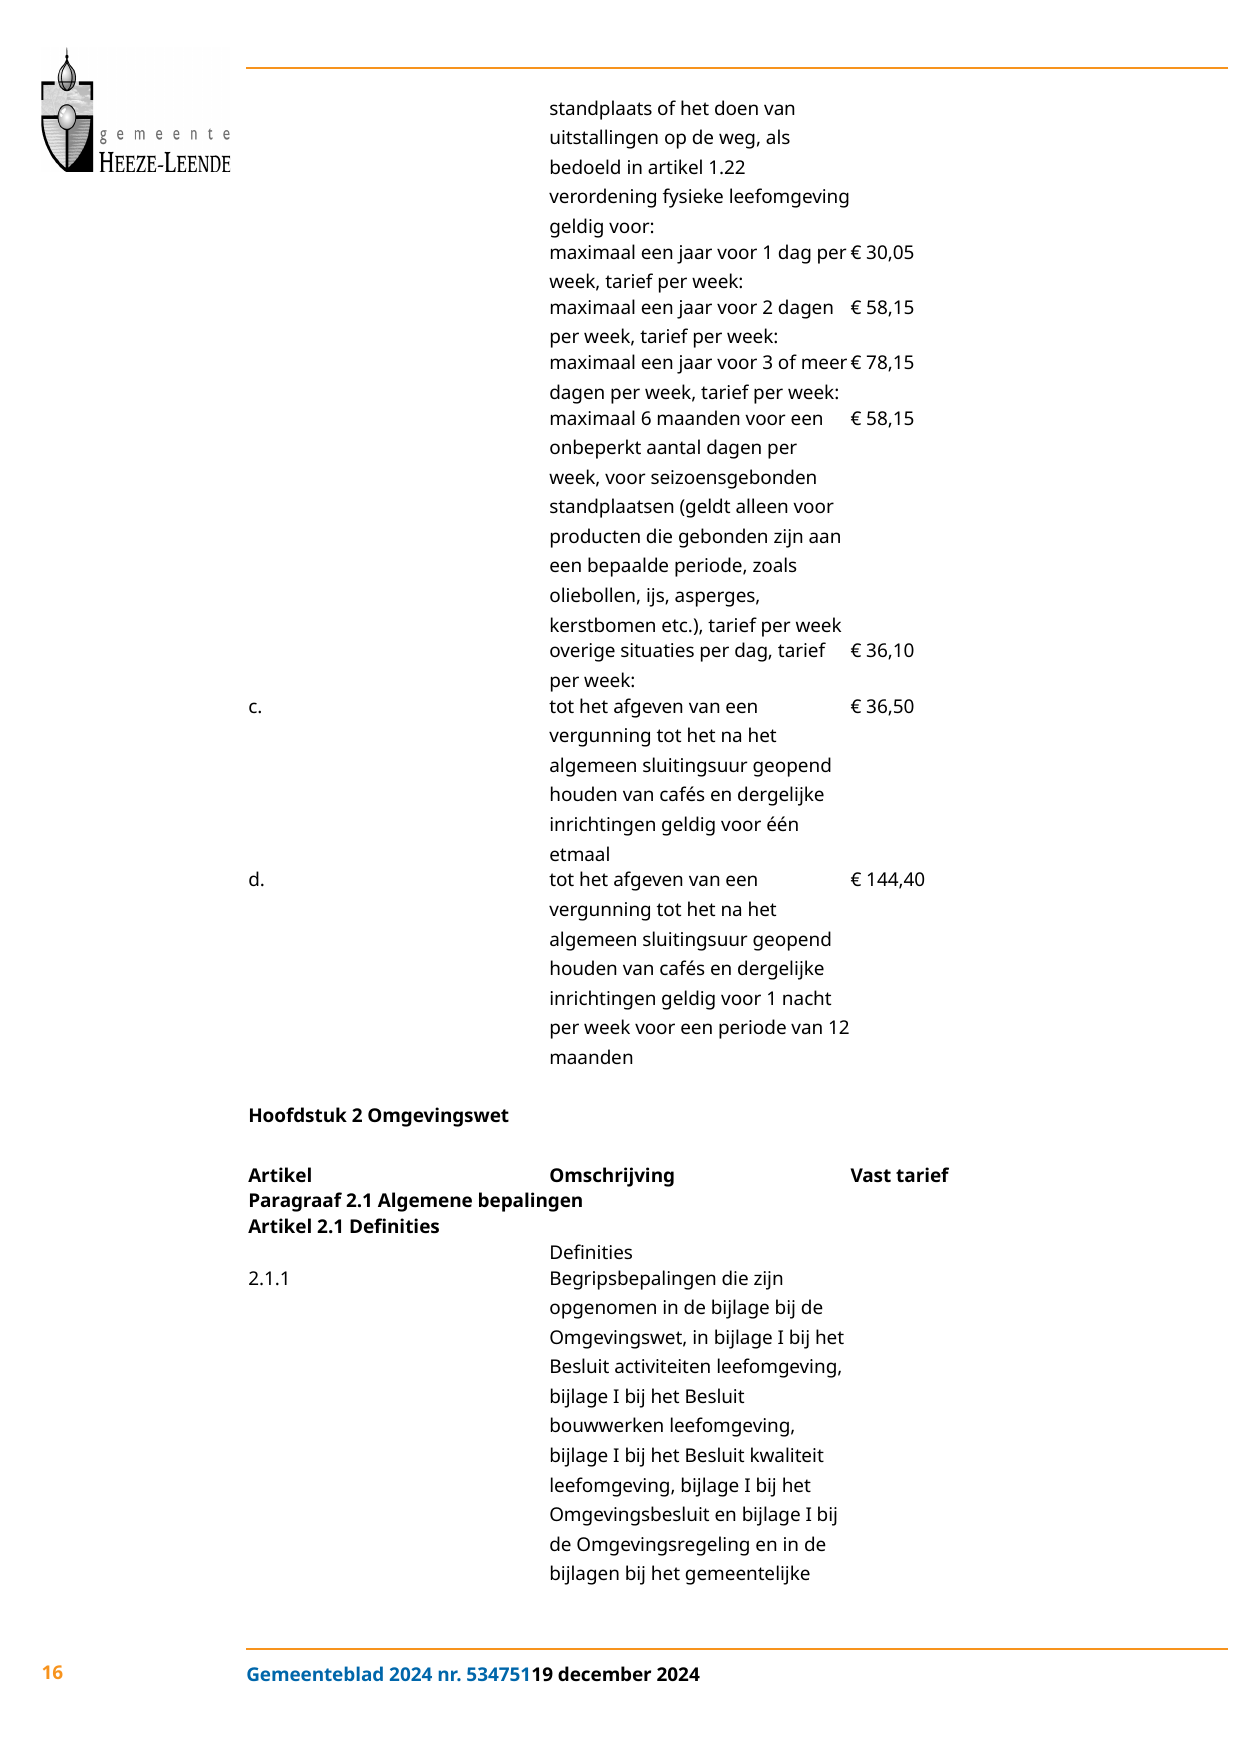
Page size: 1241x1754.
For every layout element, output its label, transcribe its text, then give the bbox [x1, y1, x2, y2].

table_cell [248, 1239, 549, 1265]
table_cell [850, 1265, 1152, 1586]
table_cell € 58,15 [850, 294, 1152, 349]
text Hoofdstuk 2 Omgevingswet [248, 1103, 1152, 1128]
table_header Vast tarief [850, 1162, 1152, 1188]
table_cell [850, 95, 1152, 239]
table_cell Begripsbepalingen die zijn opgenomen in de bijlage bij de Omgevingswet, in bijlage I bij het Besluit activiteiten leefomgeving, bijlage I bij het Besluit bouwwerken leefomgeving, bijlage I bij het Besluit kwaliteit leefomgeving, bijlage I bij het Omgevingsbesluit en bijlage I bij de Omgevingsregeling en in de bijlagen bij het gemeentelijke [549, 1265, 850, 1586]
table_cell € 58,15 [850, 405, 1152, 638]
table_cell € 36,10 [850, 638, 1152, 693]
table_cell maximaal een jaar voor 3 of meer dagen per week, tarief per week: [549, 350, 850, 405]
table_cell 2.1.1 [248, 1265, 549, 1586]
table_cell € 78,15 [850, 350, 1152, 405]
table_cell d. [248, 867, 549, 1070]
table_cell [248, 405, 549, 638]
table_cell € 36,50 [850, 693, 1152, 867]
table_header Omschrijving [549, 1162, 850, 1188]
table_cell [248, 95, 549, 239]
table_cell Paragraaf 2.1 Algemene bepalingen [248, 1188, 1152, 1213]
table_cell [850, 1239, 1152, 1265]
table_cell Definities [549, 1239, 850, 1265]
table_cell [248, 638, 549, 693]
table_cell Artikel 2.1 Definities [248, 1213, 1152, 1239]
table_cell standplaats of het doen van uitstallingen op de weg, als bedoeld in artikel 1.22 verordening fysieke leefomgeving geldig voor: [549, 95, 850, 239]
table_cell [248, 239, 549, 294]
table_cell € 30,05 [850, 239, 1152, 294]
table_cell tot het afgeven van een vergunning tot het na het algemeen sluitingsuur geopend houden van cafés en dergelijke inrichtingen geldig voor één etmaal [549, 693, 850, 867]
table_cell c. [248, 693, 549, 867]
table_cell [248, 350, 549, 405]
picture [41, 47, 231, 172]
table_cell € 144,40 [850, 867, 1152, 1070]
table_cell [248, 294, 549, 349]
table_cell overige situaties per dag, tarief per week: [549, 638, 850, 693]
table_cell maximaal 6 maanden voor een onbeperkt aantal dagen per week, voor seizoensgebonden standplaatsen (geldt alleen voor producten die gebonden zijn aan een bepaalde periode, zoals oliebollen, ijs, asperges, kerstbomen etc.), tarief per week [549, 405, 850, 638]
table_cell maximaal een jaar voor 2 dagen per week, tarief per week: [549, 294, 850, 349]
table_header Artikel [248, 1162, 549, 1188]
table_cell maximaal een jaar voor 1 dag per week, tarief per week: [549, 239, 850, 294]
table_cell tot het afgeven van een vergunning tot het na het algemeen sluitingsuur geopend houden van cafés en dergelijke inrichtingen geldig voor 1 nacht per week voor een periode van 12 maanden [549, 867, 850, 1070]
